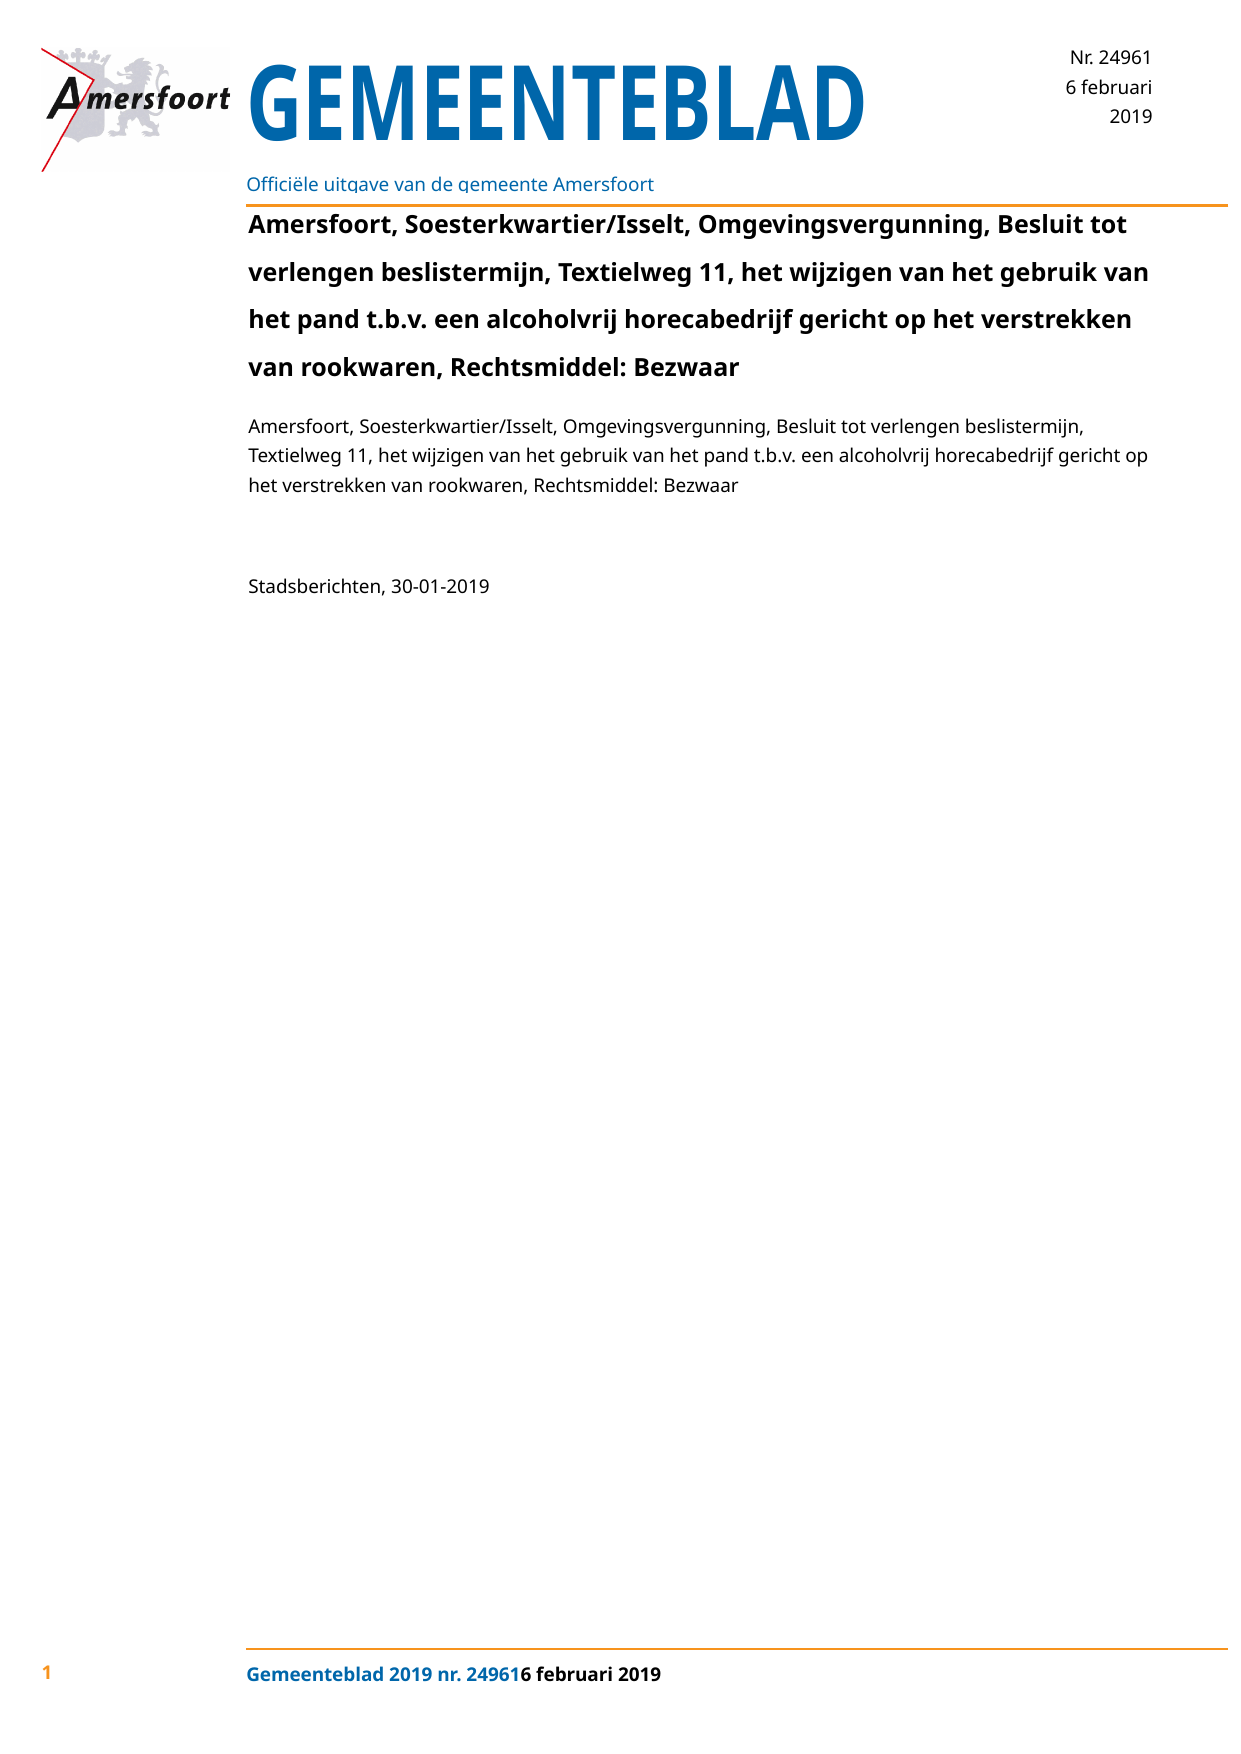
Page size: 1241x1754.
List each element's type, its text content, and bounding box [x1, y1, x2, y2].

text Amersfoort, Soesterkwartier/Isselt, Omgevingsvergunning, Besluit tot verlengen beslistermijn, Textielweg 11, het wijzigen van het gebruik van het pand t.b.v. een alcoholvrij horecabedrijf gericht op het verstrekken van rookwaren, Rechtsmiddel: Bezwaar [248, 413, 1152, 498]
text Stadsberichten, 30-01-2019 [248, 573, 1152, 599]
picture [41, 47, 231, 172]
text Amersfoort, Soesterkwartier/Isselt, Omgevingsvergunning, Besluit tot verlengen beslistermijn, Textielweg 11, het wijzigen van het gebruik van het pand t.b.v. een alcoholvrij horecabedrijf gericht op het verstrekken van rookwaren, Rechtsmiddel: Bezwaar [248, 207, 1152, 384]
